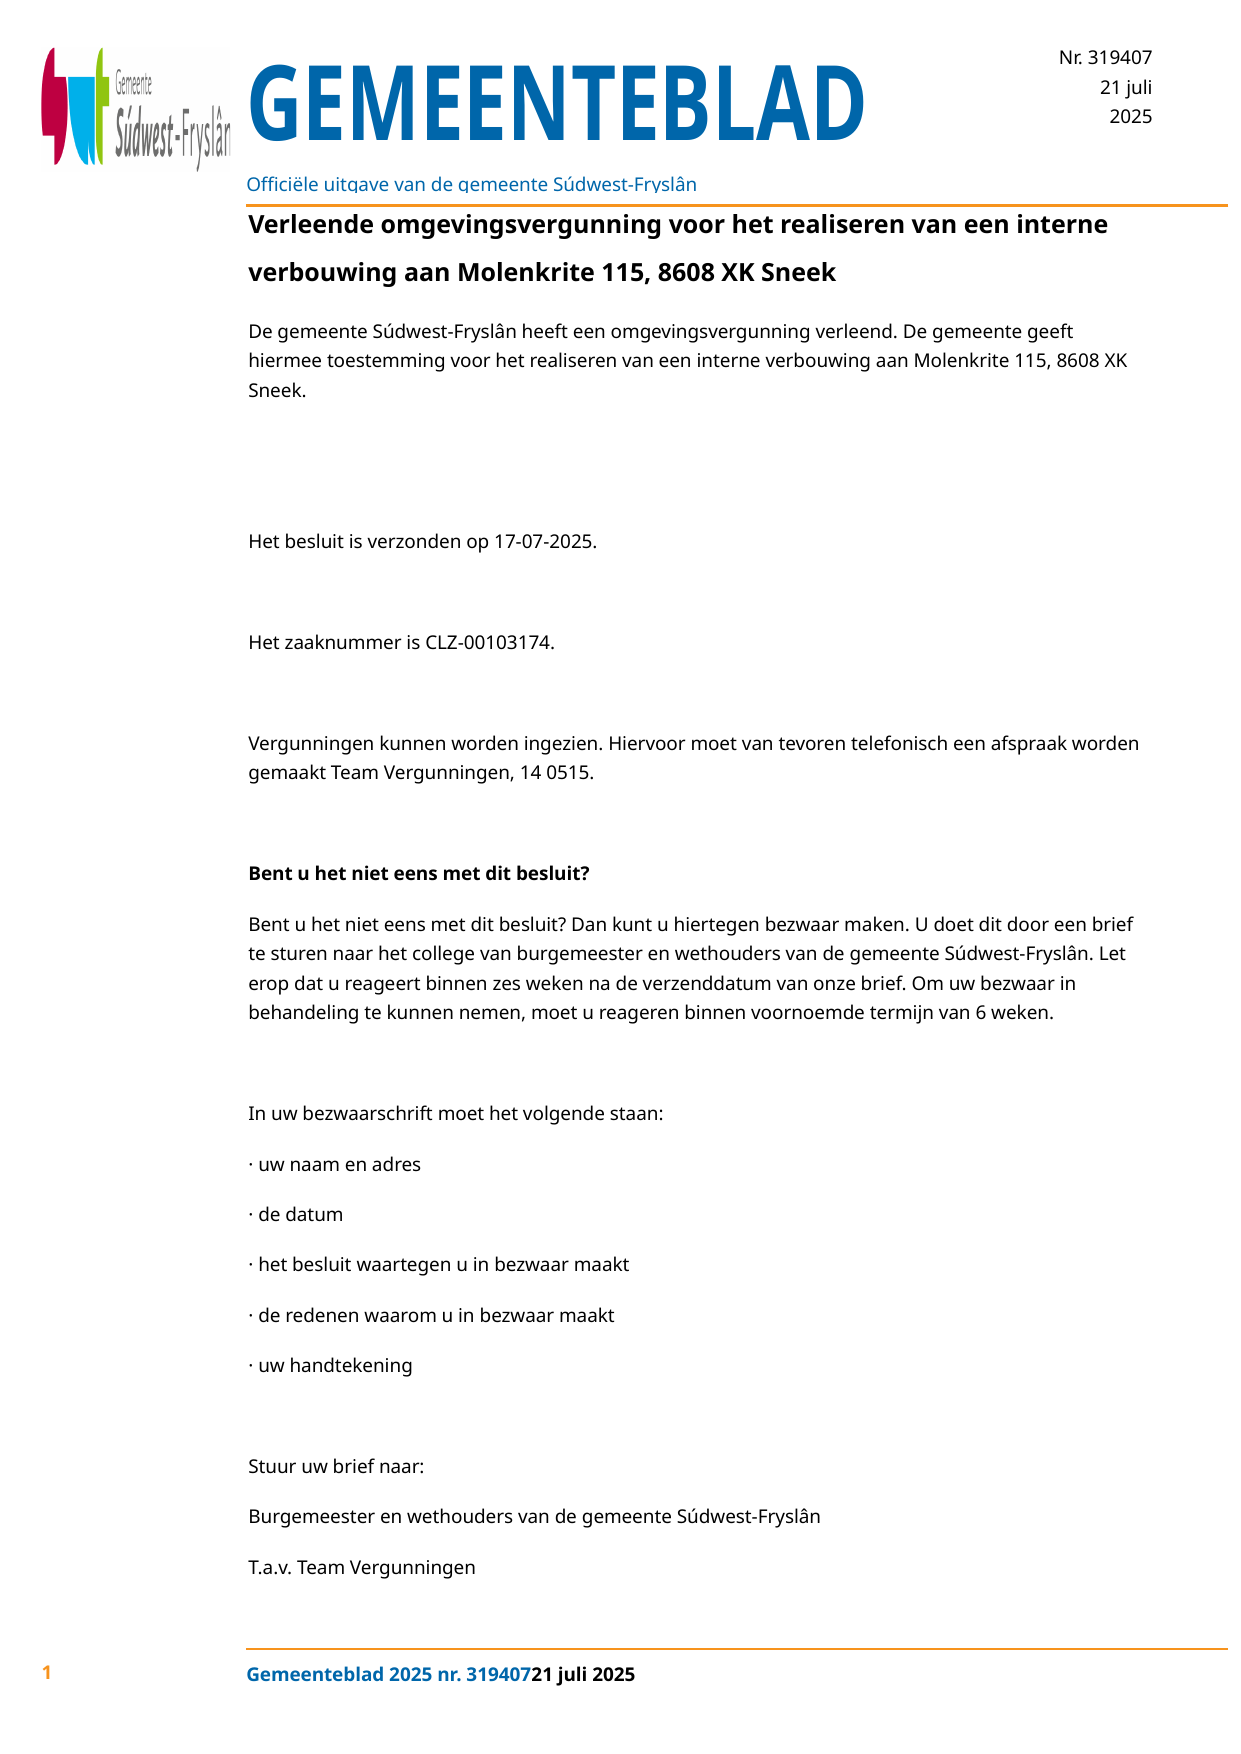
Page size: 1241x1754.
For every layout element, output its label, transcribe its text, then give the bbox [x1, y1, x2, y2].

text Het zaaknummer is CLZ-00103174. [248, 629, 1152, 655]
text Burgemeester en wethouders van de gemeente Súdwest-Fryslân [248, 1504, 1152, 1529]
text Bent u het niet eens met dit besluit? Dan kunt u hiertegen bezwaar maken. U doet dit door een brief te sturen naar het college van burgemeester en wethouders van de gemeente Súdwest-Fryslân. Let erop dat u reageert binnen zes weken na de verzenddatum van onze brief. Om uw bezwaar in behandeling te kunnen nemen, moet u reageren binnen voornoemde termijn van 6 weken. [248, 911, 1152, 1025]
text Bent u het niet eens met dit besluit? [248, 860, 1152, 886]
text De gemeente Súdwest-Fryslân heeft een omgevingsvergunning verleend. De gemeente geeft hiermee toestemming voor het realiseren van een interne verbouwing aan Molenkrite 115, 8608 XK Sneek. [248, 318, 1152, 403]
text · het besluit waartegen u in bezwaar maakt [248, 1252, 1152, 1277]
text Het besluit is verzonden op 17-07-2025. [248, 528, 1152, 554]
text Verleende omgevingsvergunning voor het realiseren van een interne verbouwing aan Molenkrite 115, 8608 XK Sneek [248, 207, 1152, 288]
picture [41, 47, 231, 172]
text Stuur uw brief naar: [248, 1453, 1152, 1479]
text · de redenen waarom u in bezwaar maakt [248, 1302, 1152, 1328]
text · de datum [248, 1201, 1152, 1227]
text · uw handtekening [248, 1352, 1152, 1378]
text T.a.v. Team Vergunningen [248, 1554, 1152, 1580]
text · uw naam en adres [248, 1151, 1152, 1177]
text Vergunningen kunnen worden ingezien. Hiervoor moet van tevoren telefonisch een afspraak worden gemaakt Team Vergunningen, 14 0515. [248, 730, 1152, 785]
text In uw bezwaarschrift moet het volgende staan: [248, 1100, 1152, 1126]
